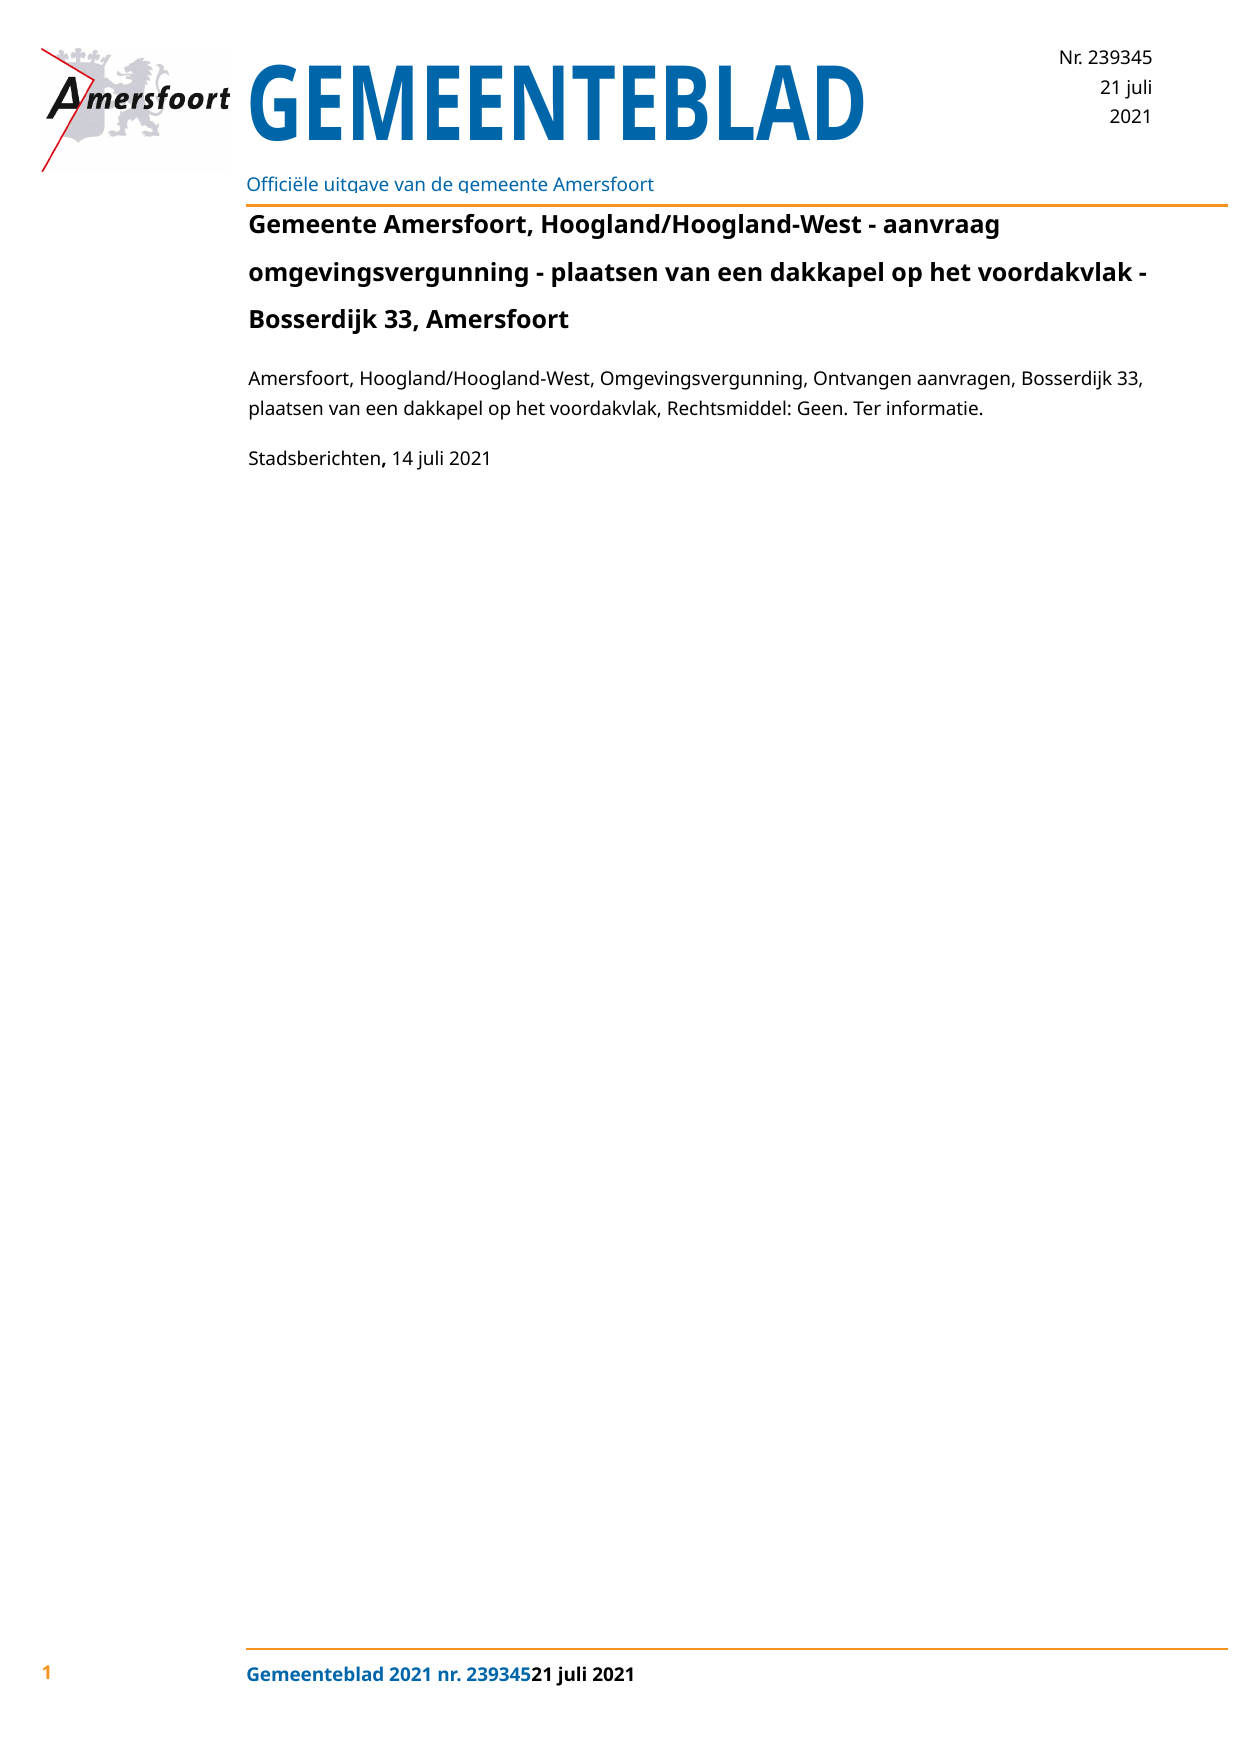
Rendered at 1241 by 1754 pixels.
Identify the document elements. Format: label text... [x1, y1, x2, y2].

picture [41, 47, 231, 172]
text Gemeente Amersfoort, Hoogland/Hoogland-West - aanvraag omgevingsvergunning - plaatsen van een dakkapel op het voordakvlak - Bosserdijk 33, Amersfoort [248, 207, 1152, 336]
text Amersfoort, Hoogland/Hoogland-West, Omgevingsvergunning, Ontvangen aanvragen, Bosserdijk 33, plaatsen van een dakkapel op het voordakvlak, Rechtsmiddel: Geen. Ter informatie. [248, 366, 1152, 421]
text Stadsberichten, 14 juli 2021 [248, 446, 1152, 471]
